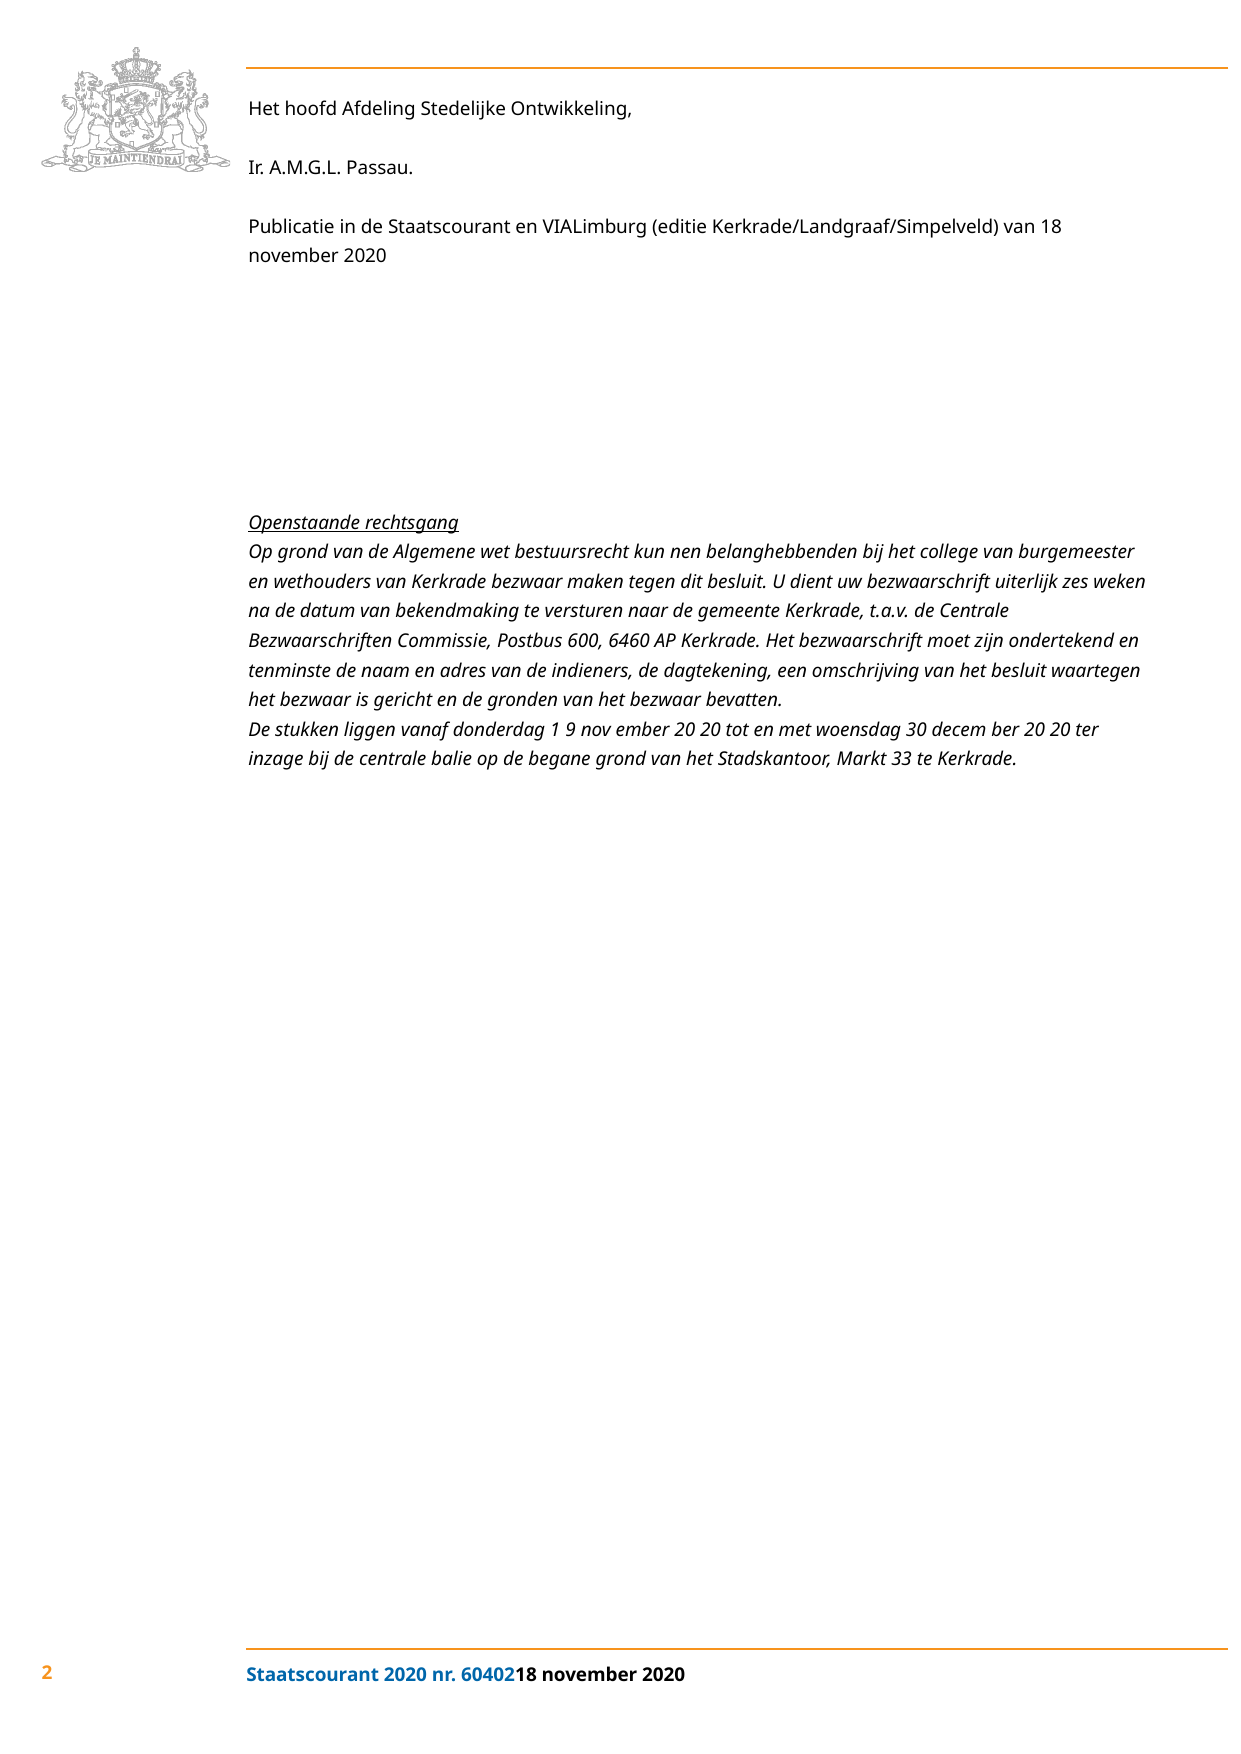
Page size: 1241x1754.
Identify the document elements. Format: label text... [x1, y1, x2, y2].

text Het hoofd Afdeling Stedelijke Ontwikkeling, [248, 95, 1152, 121]
text Publicatie in de Staatscourant en VIALimburg (editie Kerkrade/Landgraaf/Simpelveld) van 18 november 2020 [248, 213, 1152, 268]
picture [41, 47, 231, 172]
text Openstaande rechtsgang [248, 509, 1152, 535]
text De stukken liggen vanaf donderdag 1 9 nov ember 20 20 tot en met woensdag 30 decem ber 20 20 ter inzage bij de centrale balie op de begane grond van het Stadskantoor, Markt 33 te Kerkrade. [248, 716, 1152, 771]
text Op grond van de Algemene wet bestuursrecht kun nen belanghebbenden bij het college van burgemeester en wethouders van Kerkrade bezwaar maken tegen dit besluit. U dient uw bezwaarschrift uiterlijk zes weken na de datum van bekendmaking te versturen naar de gemeente Kerkrade, t.a.v. de Centrale Bezwaarschriften Commissie, Postbus 600, 6460 AP Kerkrade. Het bezwaarschrift moet zijn ondertekend en tenminste de naam en adres van de indieners, de dagtekening, een omschrijving van het besluit waartegen het bezwaar is gericht en de gronden van het bezwaar bevatten. [248, 538, 1152, 712]
text Ir. A.M.G.L. Passau. [248, 154, 1152, 180]
